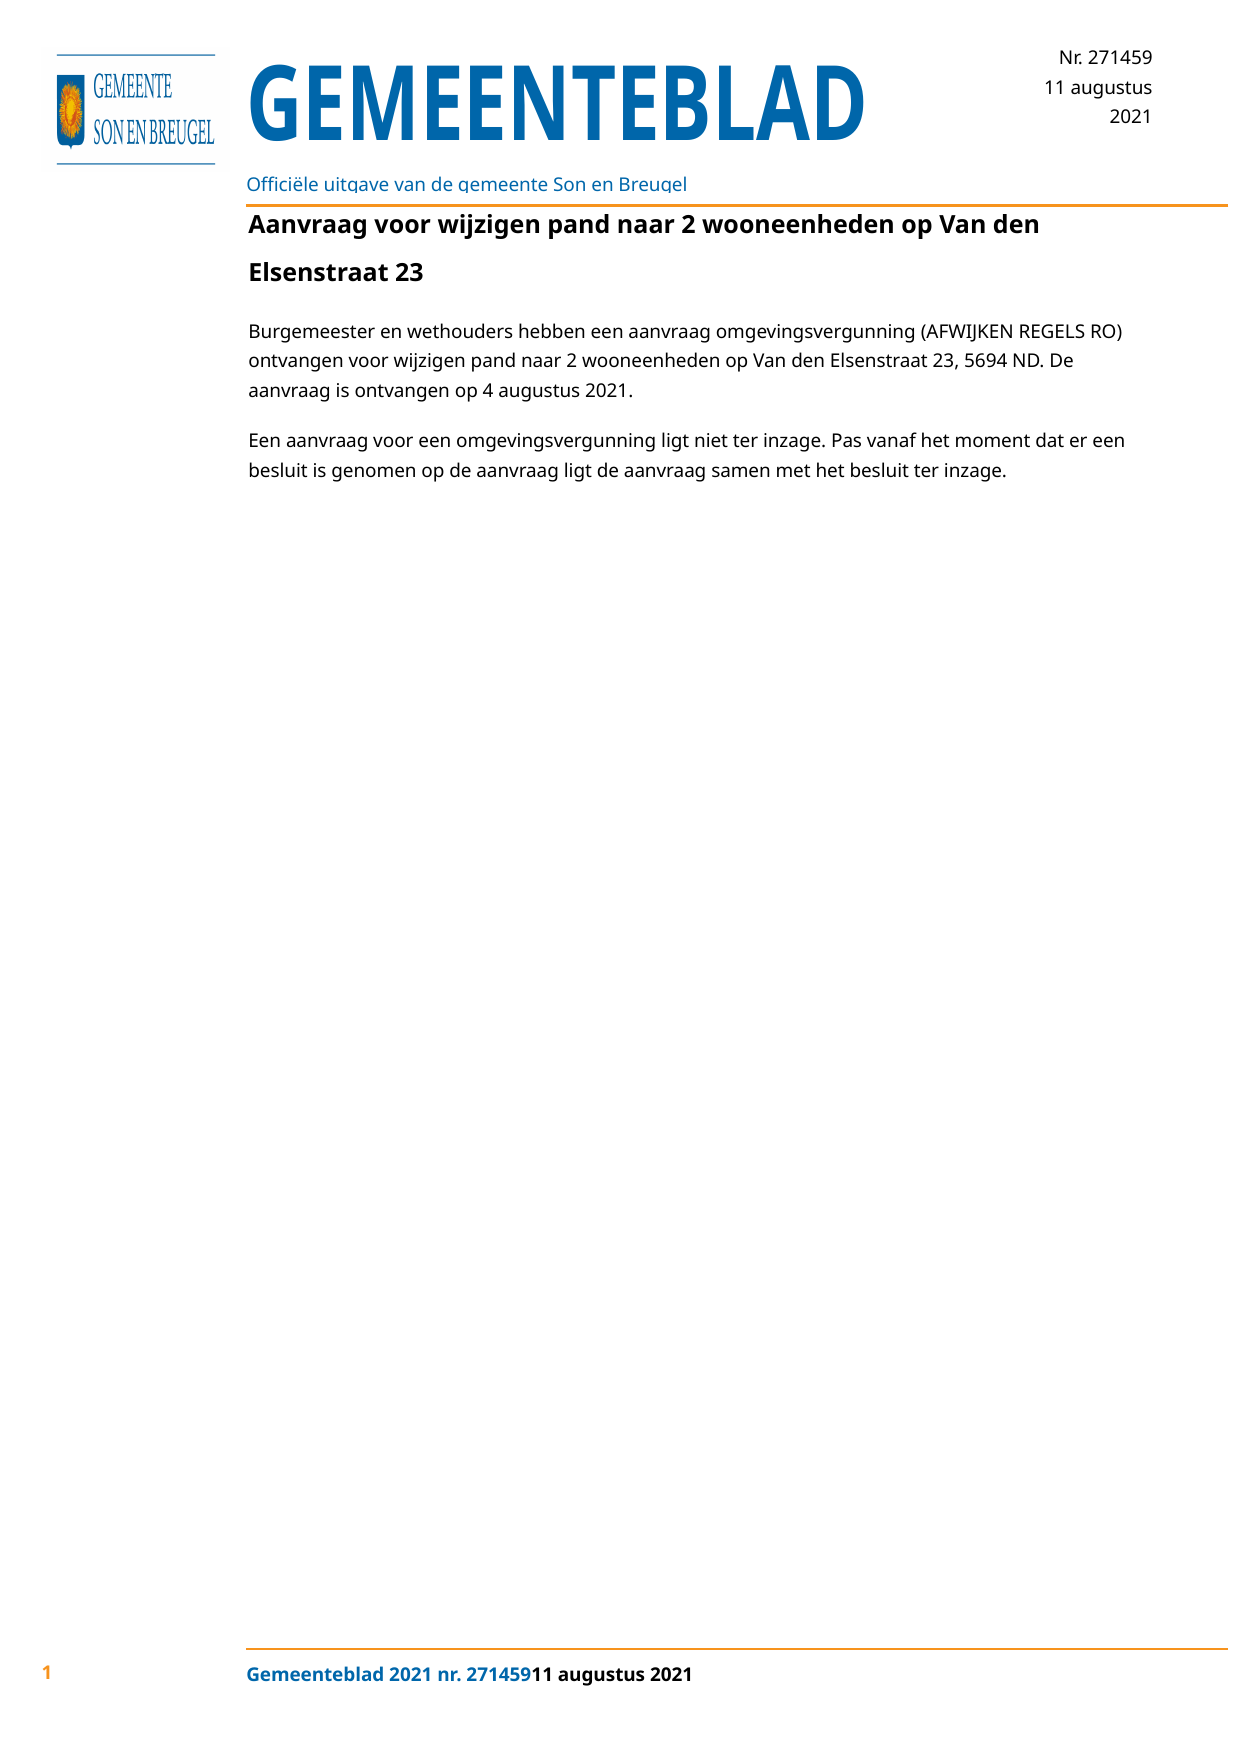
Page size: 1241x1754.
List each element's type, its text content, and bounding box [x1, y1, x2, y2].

text Burgemeester en wethouders hebben een aanvraag omgevingsvergunning (AFWIJKEN REGELS RO) ontvangen voor wijzigen pand naar 2 wooneenheden op Van den Elsenstraat 23, 5694 ND. De aanvraag is ontvangen op 4 augustus 2021. [248, 318, 1152, 403]
text Een aanvraag voor een omgevingsvergunning ligt niet ter inzage. Pas vanaf het moment dat er een besluit is genomen op de aanvraag ligt de aanvraag samen met het besluit ter inzage. [248, 427, 1152, 483]
text Aanvraag voor wijzigen pand naar 2 wooneenheden op Van den Elsenstraat 23 [248, 207, 1152, 288]
picture [41, 47, 231, 172]
